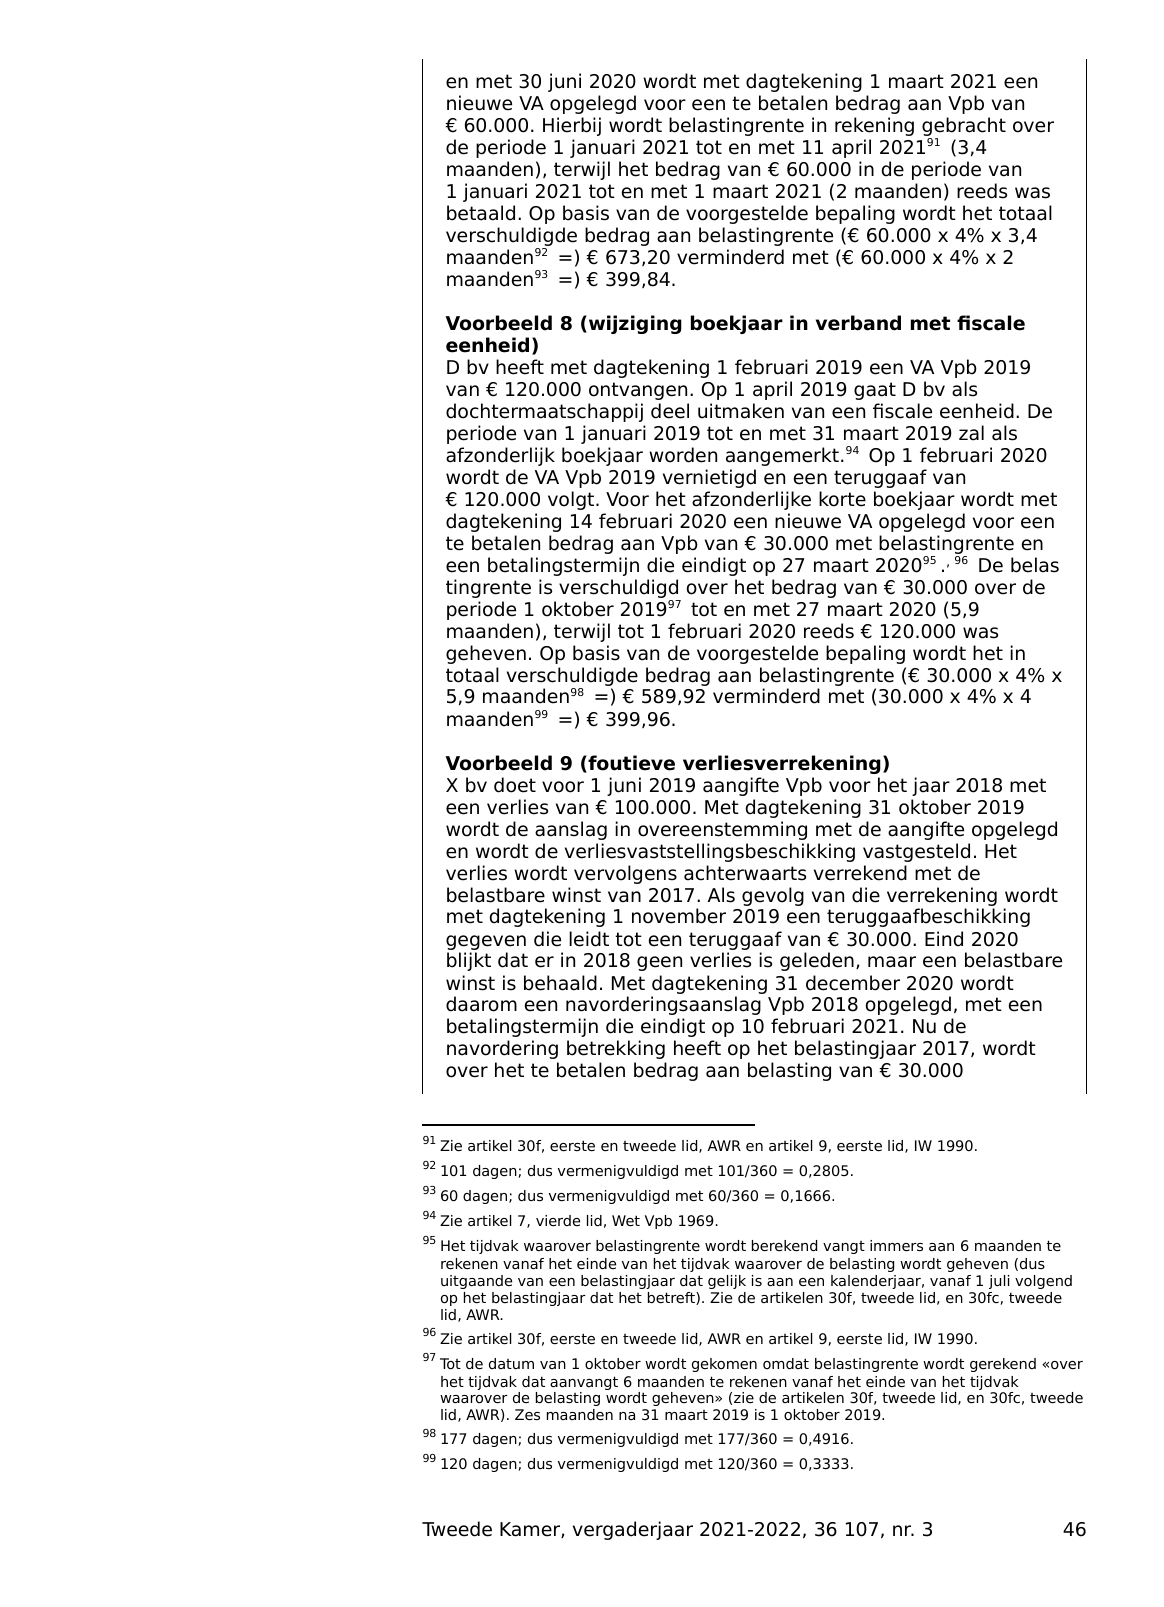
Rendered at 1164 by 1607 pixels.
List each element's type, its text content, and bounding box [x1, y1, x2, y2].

table_header en met 30 juni 2020 wordt met dagtekening 1 maart 2021 een nieuwe VA opgelegd voor een te betalen bedrag aan Vpb van € 60.000. Hierbij wordt belastingrente in rekening gebracht over de periode 1 januari 2021 tot en met 11 april 2021 (3,4 maanden), terwijl het bedrag van € 60.000 in de periode van 1 januari 2021 tot en met 1 maart 2021 (2 maanden) reeds was betaald. Op basis van de voorgestelde bepaling wordt het totaal verschuldigde bedrag aan belastingrente (€ 60.000 x 4% x 3,4 maanden =) € 673,20 verminderd met (€ 60.000 x 4% x 2 maanden =) € 399,84. Voorbeeld 8 (wijziging boekjaar in verband met fiscale eenheid) D bv heeft met dagtekening 1 februari 2019 een VA Vpb 2019 van € 120.000 ontvangen. Op 1 april 2019 gaat D bv als dochtermaatschappij deel uitmaken van een fiscale eenheid. De periode van 1 januari 2019 tot en met 31 maart 2019 zal als afzonderlijk boekjaar worden aangemerkt. Op 1 februari 2020 wordt de VA Vpb 2019 vernietigd en een teruggaaf van € 120.000 volgt. Voor het afzonderlijke korte boekjaar wordt met dagtekening 14 februari 2020 een nieuwe VA opgelegd voor een te betalen bedrag aan Vpb van € 30.000 met belastingrente en een betalingstermijn die eindigt op 27 maart 2020., De belas tingrente is verschuldigd over het bedrag van € 30.000 over de periode 1 oktober 2019 tot en met 27 maart 2020 (5,9 maanden), terwijl tot 1 februari 2020 reeds € 120.000 was geheven. Op basis van de voorgestelde bepaling wordt het in totaal verschuldigde bedrag aan belastingrente (€ 30.000 x 4% x 5,9 maanden =) € 589,92 verminderd met (30.000 x 4% x 4 maanden =) € 399,96. Voorbeeld 9 (foutieve verliesverrekening) X bv doet voor 1 juni 2019 aangifte Vpb voor het jaar 2018 met een verlies van € 100.000. Met dagtekening 31 oktober 2019 wordt de aanslag in overeenstemming met de aangifte opgelegd en wordt de verliesvaststellingsbeschikking vastgesteld. Het verlies wordt vervolgens achterwaarts verrekend met de belastbare winst van 2017. Als gevolg van die verrekening wordt met dagtekening 1 november 2019 een teruggaafbeschikking gegeven die leidt tot een teruggaaf van € 30.000. Eind 2020 blijkt dat er in 2018 geen verlies is geleden, maar een belastbare winst is behaald. Met dagtekening 31 december 2020 wordt daarom een navorderingsaanslag Vpb 2018 opgelegd, met een betalingstermijn die eindigt op 10 februari 2021. Nu de navordering betrekking heeft op het belastingjaar 2017, wordt over het te betalen bedrag aan belasting van € 30.000 [423, 59, 1086, 1094]
